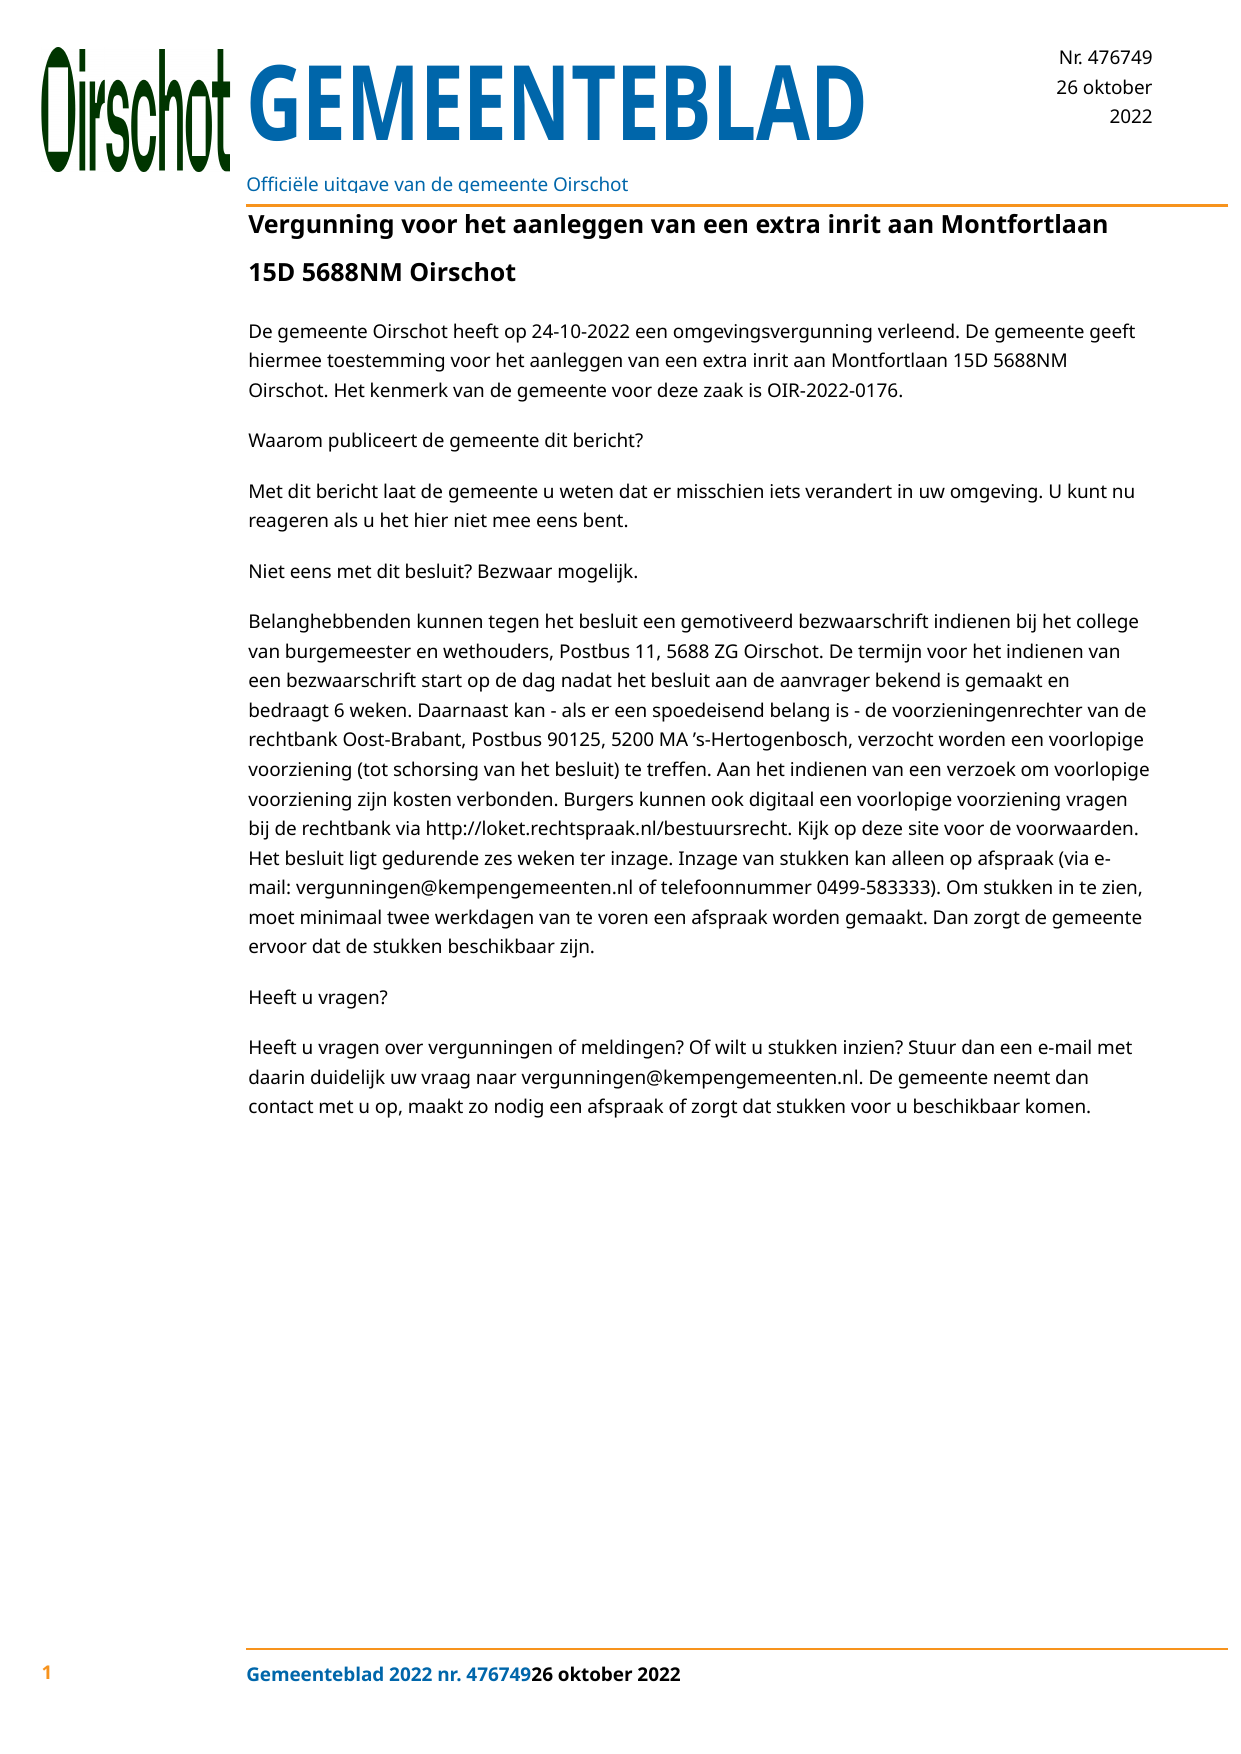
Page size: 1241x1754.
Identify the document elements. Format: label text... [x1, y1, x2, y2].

text De gemeente Oirschot heeft op 24-10-2022 een omgevingsvergunning verleend. De gemeente geeft hiermee toestemming voor het aanleggen van een extra inrit aan Montfortlaan 15D 5688NM Oirschot. Het kenmerk van de gemeente voor deze zaak is OIR-2022-0176. [248, 318, 1152, 403]
text Vergunning voor het aanleggen van een extra inrit aan Montfortlaan 15D 5688NM Oirschot [248, 207, 1152, 288]
text Waarom publiceert de gemeente dit bericht? [248, 427, 1152, 453]
text Heeft u vragen over vergunningen of meldingen? Of wilt u stukken inzien? Stuur dan een e-mail met daarin duidelijk uw vraag naar vergunningen@kempengemeenten.nl. De gemeente neemt dan contact met u op, maakt zo nodig een afspraak of zorgt dat stukken voor u beschikbaar komen. [248, 1034, 1152, 1119]
text Belanghebbenden kunnen tegen het besluit een gemotiveerd bezwaarschrift indienen bij het college van burgemeester en wethouders, Postbus 11, 5688 ZG Oirschot. De termijn voor het indienen van een bezwaarschrift start op de dag nadat het besluit aan de aanvrager bekend is gemaakt en bedraagt 6 weken. Daarnaast kan - als er een spoedeisend belang is - de voorzieningenrechter van de rechtbank Oost-Brabant, Postbus 90125, 5200 MA ’s-Hertogenbosch, verzocht worden een voorlopige voorziening (tot schorsing van het besluit) te treffen. Aan het indienen van een verzoek om voorlopige voorziening zijn kosten verbonden. Burgers kunnen ook digitaal een voorlopige voorziening vragen bij de rechtbank via http://loket.rechtspraak.nl/bestuursrecht. Kijk op deze site voor de voorwaarden. Het besluit ligt gedurende zes weken ter inzage. Inzage van stukken kan alleen op afspraak (via e-mail: vergunningen@kempengemeenten.nl of telefoonnummer 0499-583333). Om stukken in te zien, moet minimaal twee werkdagen van te voren een afspraak worden gemaakt. Dan zorgt de gemeente ervoor dat de stukken beschikbaar zijn. [248, 608, 1152, 959]
text Niet eens met dit besluit? Bezwaar mogelijk. [248, 558, 1152, 584]
text Heeft u vragen? [248, 984, 1152, 1010]
text Met dit bericht laat de gemeente u weten dat er misschien iets verandert in uw omgeving. U kunt nu reageren als u het hier niet mee eens bent. [248, 478, 1152, 533]
picture [41, 47, 231, 172]
